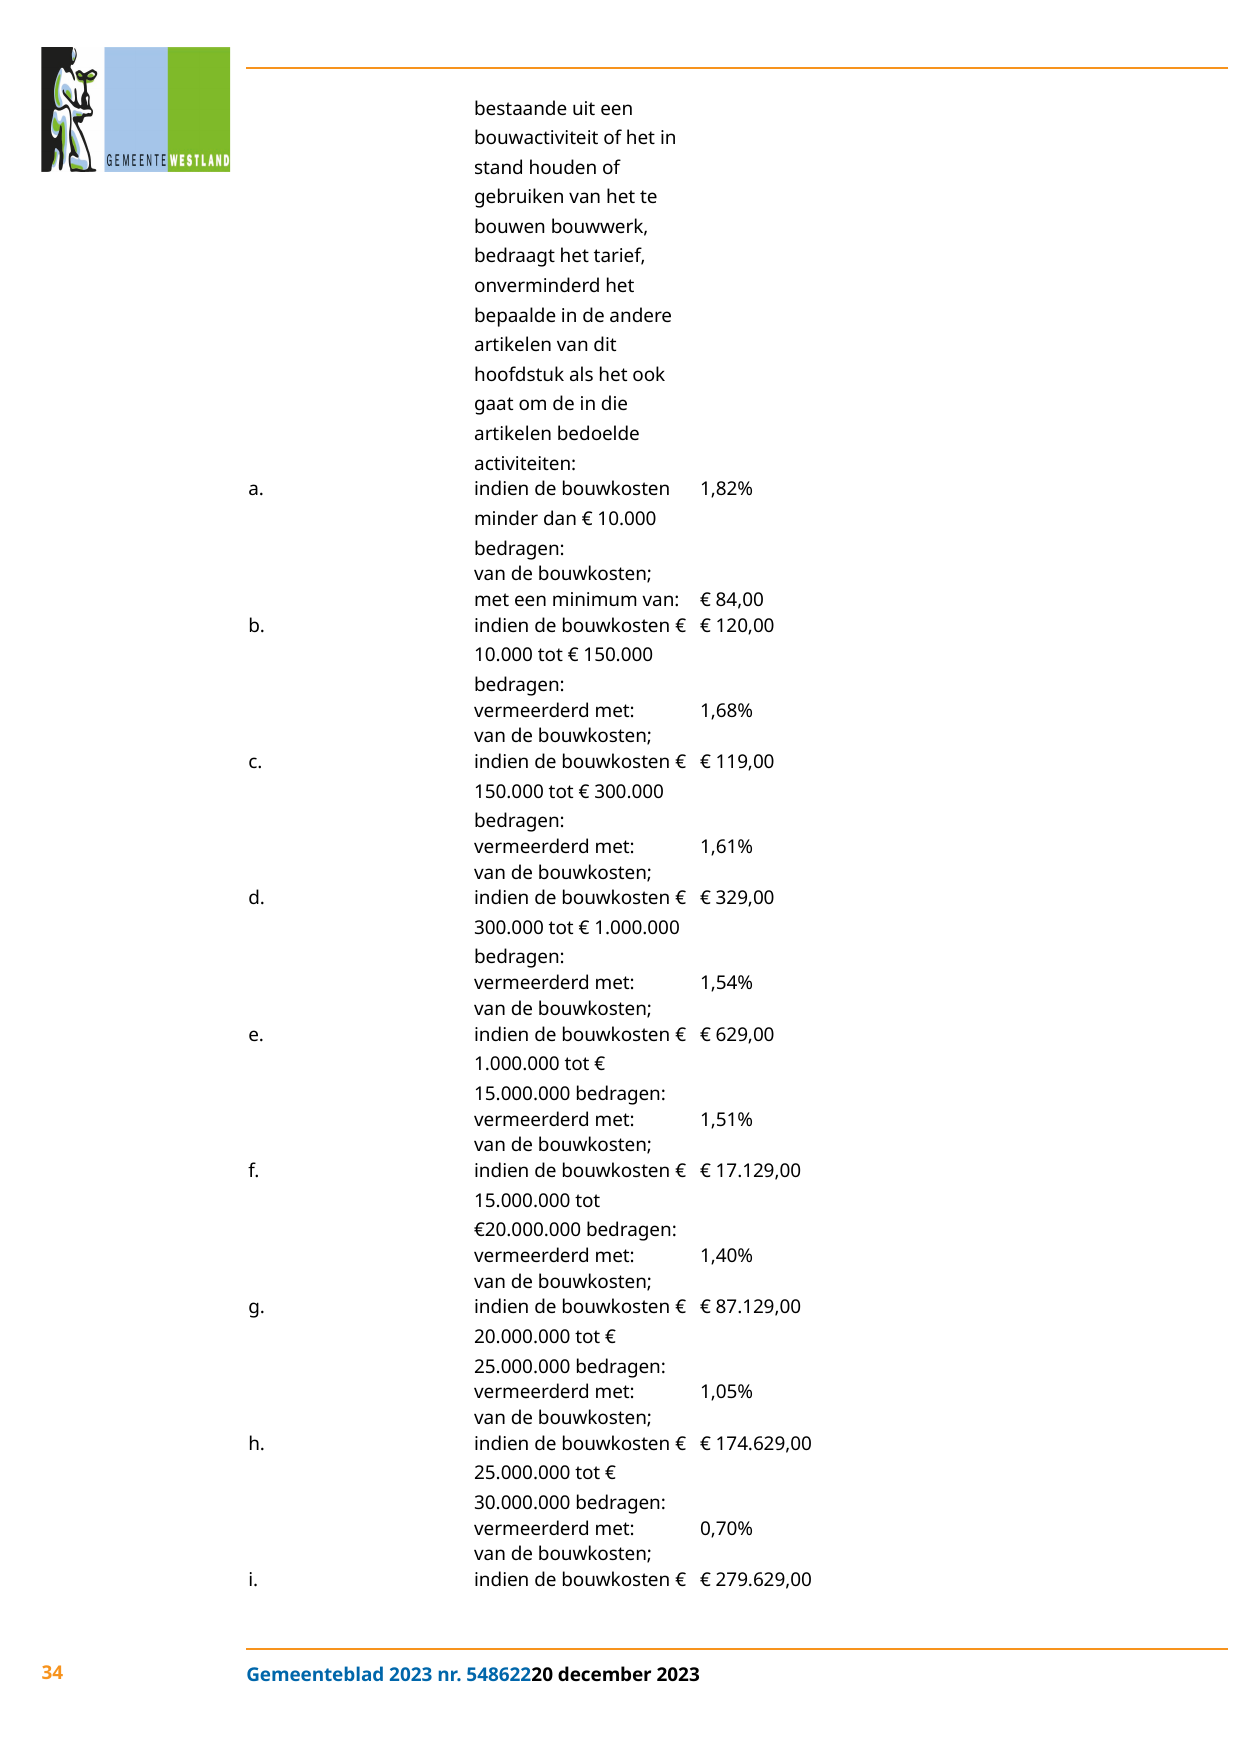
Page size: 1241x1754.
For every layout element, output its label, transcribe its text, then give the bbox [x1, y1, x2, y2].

table_cell 1,05% [700, 1379, 926, 1404]
table_cell f. [248, 1157, 474, 1242]
table_cell h. [248, 1430, 474, 1515]
table_cell indien de bouwkosten € 1.000.000 tot € 15.000.000 bedragen: [474, 1021, 700, 1106]
table_cell van de bouwkosten; [474, 1541, 700, 1566]
table_cell [248, 723, 474, 748]
table_cell van de bouwkosten; [474, 995, 700, 1021]
table_cell vermeerderd met: [474, 1379, 700, 1404]
table_cell indien de bouwkosten € 150.000 tot € 300.000 bedragen: [474, 748, 700, 833]
table_cell vermeerderd met: [474, 1242, 700, 1268]
table_cell van de bouwkosten; [474, 1268, 700, 1294]
table_cell [248, 1268, 474, 1294]
table_cell [248, 859, 474, 884]
table_cell vermeerderd met: [474, 1106, 700, 1132]
table_cell g. [248, 1294, 474, 1378]
table_cell 0,70% [700, 1515, 926, 1541]
table_cell indien de bouwkosten € [474, 1566, 700, 1592]
table_cell indien de bouwkosten € 20.000.000 tot € 25.000.000 bedragen: [474, 1294, 700, 1378]
table_cell 1,51% [700, 1106, 926, 1132]
table_cell bestaande uit een bouwactiviteit of het in stand houden of gebruiken van het te bouwen bouwwerk, bedraagt het tarief, onverminderd het bepaalde in de andere artikelen van dit hoofdstuk als het ook gaat om de in die artikelen bedoelde activiteiten: [474, 95, 700, 476]
table_cell van de bouwkosten; [474, 1404, 700, 1430]
table_cell indien de bouwkosten € 25.000.000 tot € 30.000.000 bedragen: [474, 1430, 700, 1515]
table_cell van de bouwkosten; [474, 723, 700, 748]
table_cell indien de bouwkosten € 15.000.000 tot €20.000.000 bedragen: [474, 1157, 700, 1242]
table_cell b. [248, 612, 474, 697]
table_cell van de bouwkosten; [474, 1132, 700, 1157]
table_cell [248, 1541, 474, 1566]
table_cell € 87.129,00 [700, 1294, 926, 1378]
table_cell € 629,00 [700, 1021, 926, 1106]
table_cell [700, 1132, 926, 1157]
table_cell € 174.629,00 [700, 1430, 926, 1515]
table_cell [248, 970, 474, 995]
table_cell [248, 1515, 474, 1541]
table_cell i. [248, 1566, 474, 1592]
table_cell 1,82% [700, 476, 926, 560]
table_cell € 329,00 [700, 885, 926, 969]
table_cell [700, 723, 926, 748]
table_cell 1,61% [700, 833, 926, 859]
table_cell indien de bouwkosten € 300.000 tot € 1.000.000 bedragen: [474, 885, 700, 969]
table_cell € 119,00 [700, 748, 926, 833]
table_cell [248, 1132, 474, 1157]
table_cell [248, 1404, 474, 1430]
table_cell van de bouwkosten; [474, 560, 700, 586]
table_cell [700, 859, 926, 884]
table_cell [248, 1379, 474, 1404]
table_cell vermeerderd met: [474, 970, 700, 995]
table_cell vermeerderd met: [474, 697, 700, 722]
table_cell van de bouwkosten; [474, 859, 700, 884]
table_cell [248, 833, 474, 859]
table_cell € 17.129,00 [700, 1157, 926, 1242]
table_cell [700, 1268, 926, 1294]
table_cell e. [248, 1021, 474, 1106]
table_cell [248, 586, 474, 612]
table_cell [248, 1242, 474, 1268]
table_cell vermeerderd met: [474, 833, 700, 859]
table_cell [248, 995, 474, 1021]
table_cell € 279.629,00 [700, 1566, 926, 1592]
table_cell indien de bouwkosten minder dan € 10.000 bedragen: [474, 476, 700, 560]
table_cell met een minimum van: [474, 586, 700, 612]
table_cell [248, 1106, 474, 1132]
table_cell [700, 1541, 926, 1566]
table_cell [248, 697, 474, 722]
table_cell [248, 95, 474, 476]
table_cell € 120,00 [700, 612, 926, 697]
table_cell 1,54% [700, 970, 926, 995]
table_cell c. [248, 748, 474, 833]
table_cell vermeerderd met: [474, 1515, 700, 1541]
table_cell € 84,00 [700, 586, 926, 612]
picture [41, 47, 231, 172]
table_cell d. [248, 885, 474, 969]
table_cell [700, 95, 926, 476]
table_cell [700, 560, 926, 586]
table_cell 1,68% [700, 697, 926, 722]
table_cell indien de bouwkosten € 10.000 tot € 150.000 bedragen: [474, 612, 700, 697]
table_cell [700, 995, 926, 1021]
table_cell 1,40% [700, 1242, 926, 1268]
table_cell [700, 1404, 926, 1430]
table_cell [248, 560, 474, 586]
table_cell a. [248, 476, 474, 560]
